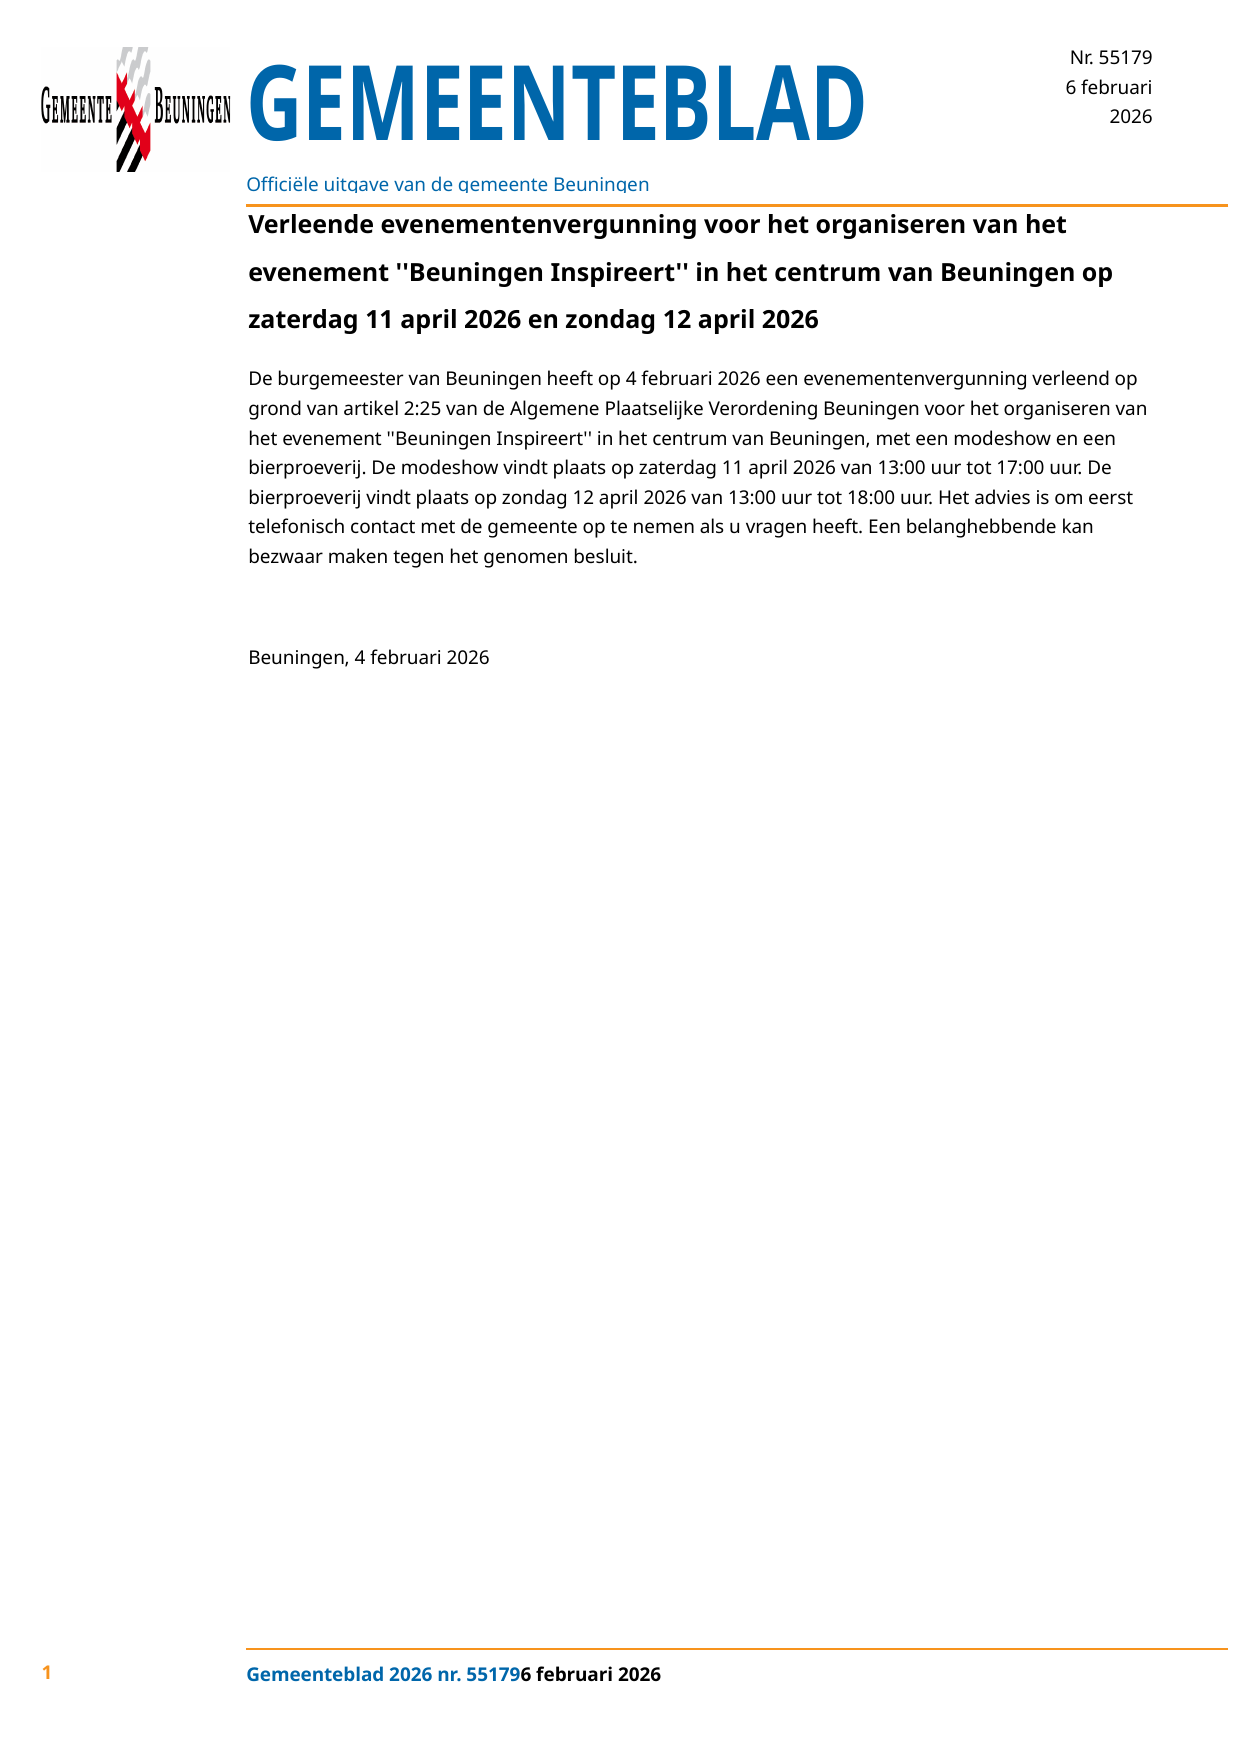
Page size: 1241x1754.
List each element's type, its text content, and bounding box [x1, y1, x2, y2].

text Verleende evenementenvergunning voor het organiseren van het evenement ''Beuningen Inspireert'' in het centrum van Beuningen op zaterdag 11 april 2026 en zondag 12 april 2026 [248, 207, 1152, 336]
picture [41, 47, 231, 172]
text De burgemeester van Beuningen heeft op 4 februari 2026 een evenementenvergunning verleend op grond van artikel 2:25 van de Algemene Plaatselijke Verordening Beuningen voor het organiseren van het evenement ''Beuningen Inspireert'' in het centrum van Beuningen, met een modeshow en een bierproeverij. De modeshow vindt plaats op zaterdag 11 april 2026 van 13:00 uur tot 17:00 uur. De bierproeverij vindt plaats op zondag 12 april 2026 van 13:00 uur tot 18:00 uur. Het advies is om eerst telefonisch contact met de gemeente op te nemen als u vragen heeft. Een belanghebbende kan bezwaar maken tegen het genomen besluit. [248, 366, 1152, 569]
text Beuningen, 4 februari 2026 [248, 644, 1152, 669]
